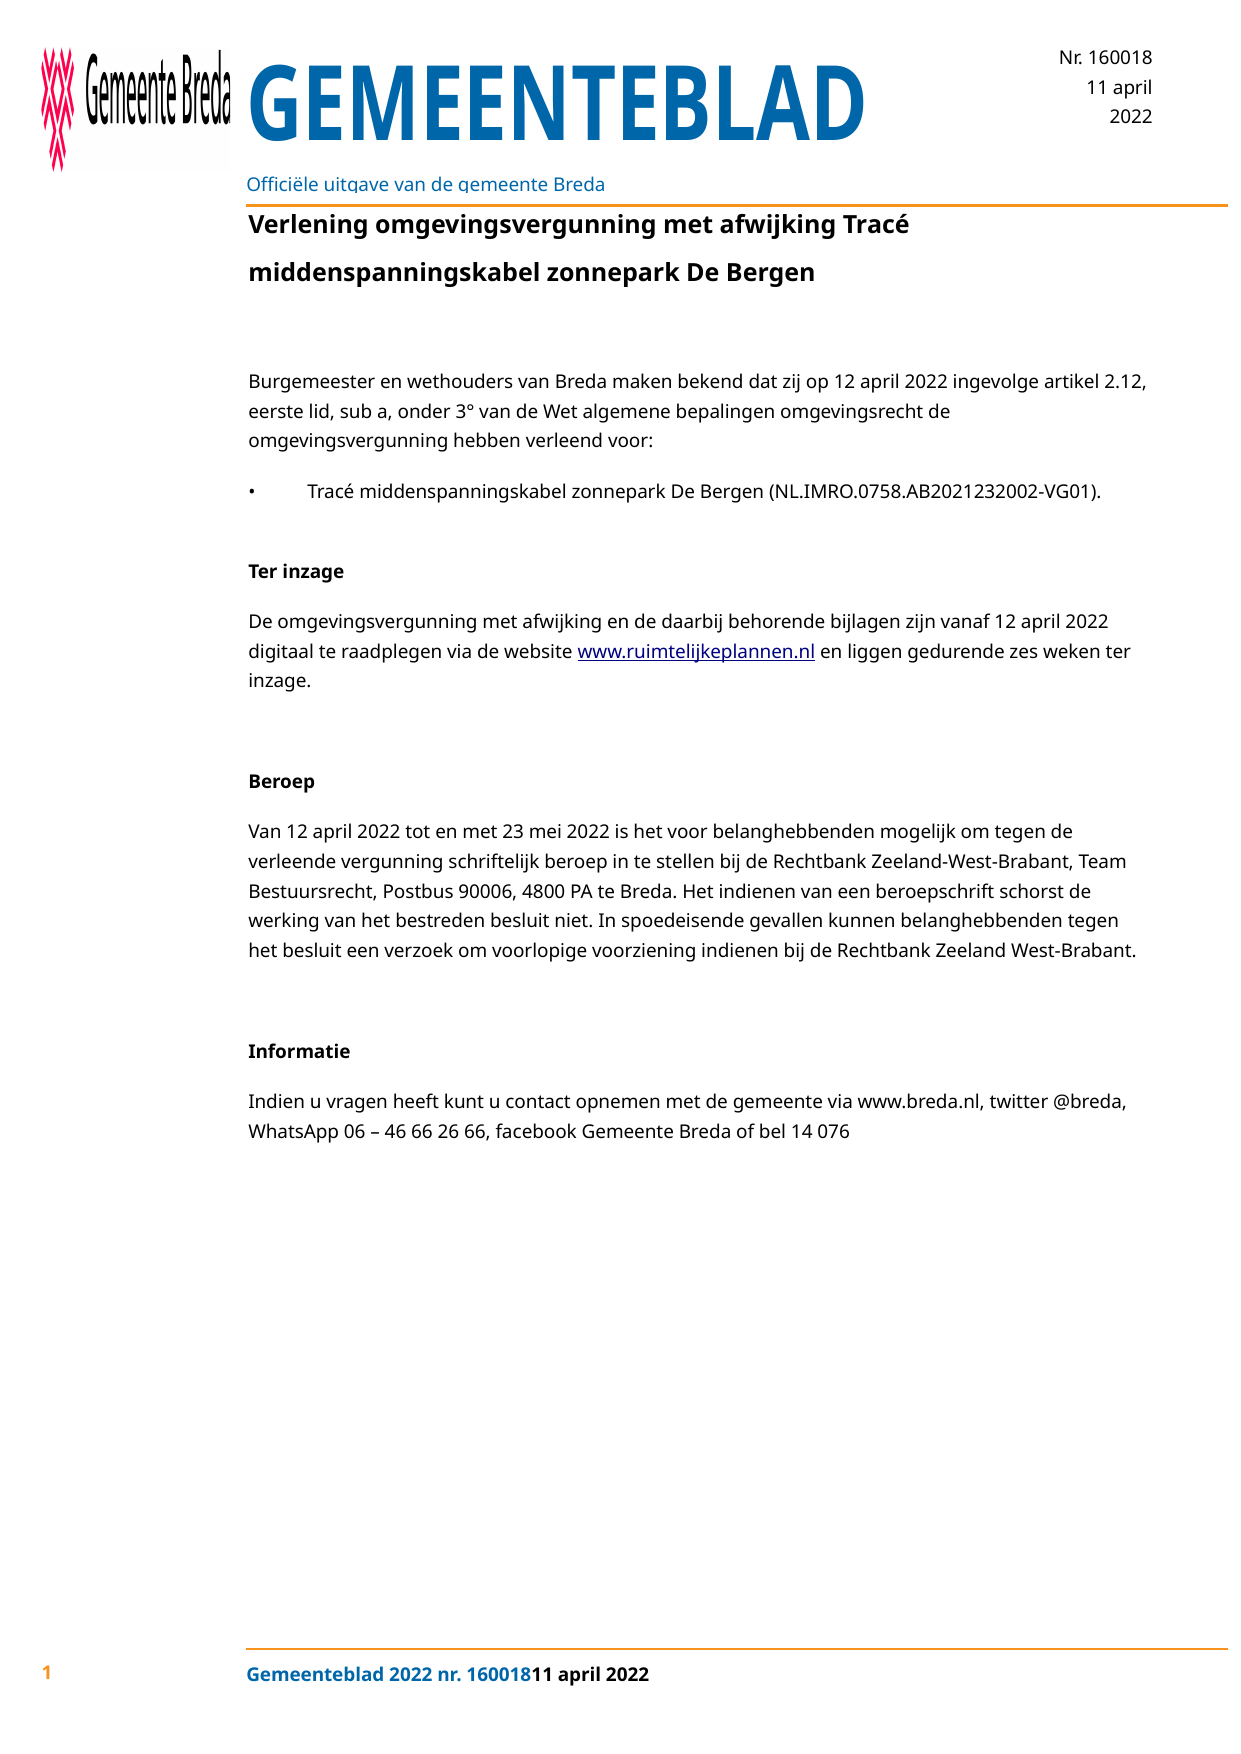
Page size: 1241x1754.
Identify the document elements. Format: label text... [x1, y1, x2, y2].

text Ter inzage [248, 558, 1152, 584]
list Tracé middenspanningskabel zonnepark De Bergen (NL.IMRO.0758.AB2021232002-VG01). [248, 478, 1152, 504]
text Indien u vragen heeft kunt u contact opnemen met de gemeente via www.breda.nl, twitter @breda, WhatsApp 06 – 46 66 26 66, facebook Gemeente Breda of bel 14 076 [248, 1088, 1152, 1144]
text Verlening omgevingsvergunning met afwijking Tracé middenspanningskabel zonnepark De Bergen [248, 207, 1152, 288]
text Van 12 april 2022 tot en met 23 mei 2022 is het voor belanghebbenden mogelijk om tegen de verleende vergunning schriftelijk beroep in te stellen bij de Rechtbank Zeeland-West-Brabant, Team Bestuursrecht, Postbus 90006, 4800 PA te Breda. Het indienen van een beroepschrift schorst de werking van het bestreden besluit niet. In spoedeisende gevallen kunnen belanghebbenden tegen het besluit een verzoek om voorlopige voorziening indienen bij de Rechtbank Zeeland West-Brabant. [248, 819, 1152, 963]
text Burgemeester en wethouders van Breda maken bekend dat zij op 12 april 2022 ingevolge artikel 2.12, eerste lid, sub a, onder 3° van de Wet algemene bepalingen omgevingsrecht de omgevingsvergunning hebben verleend voor: [248, 368, 1152, 453]
text Informatie [248, 1038, 1152, 1064]
text Beroep [248, 768, 1152, 794]
text De omgevingsvergunning met afwijking en de daarbij behorende bijlagen zijn vanaf 12 april 2022 digitaal te raadplegen via de website www.ruimtelijkeplannen.nl en liggen gedurende zes weken ter inzage. [248, 608, 1152, 693]
picture [41, 47, 231, 172]
